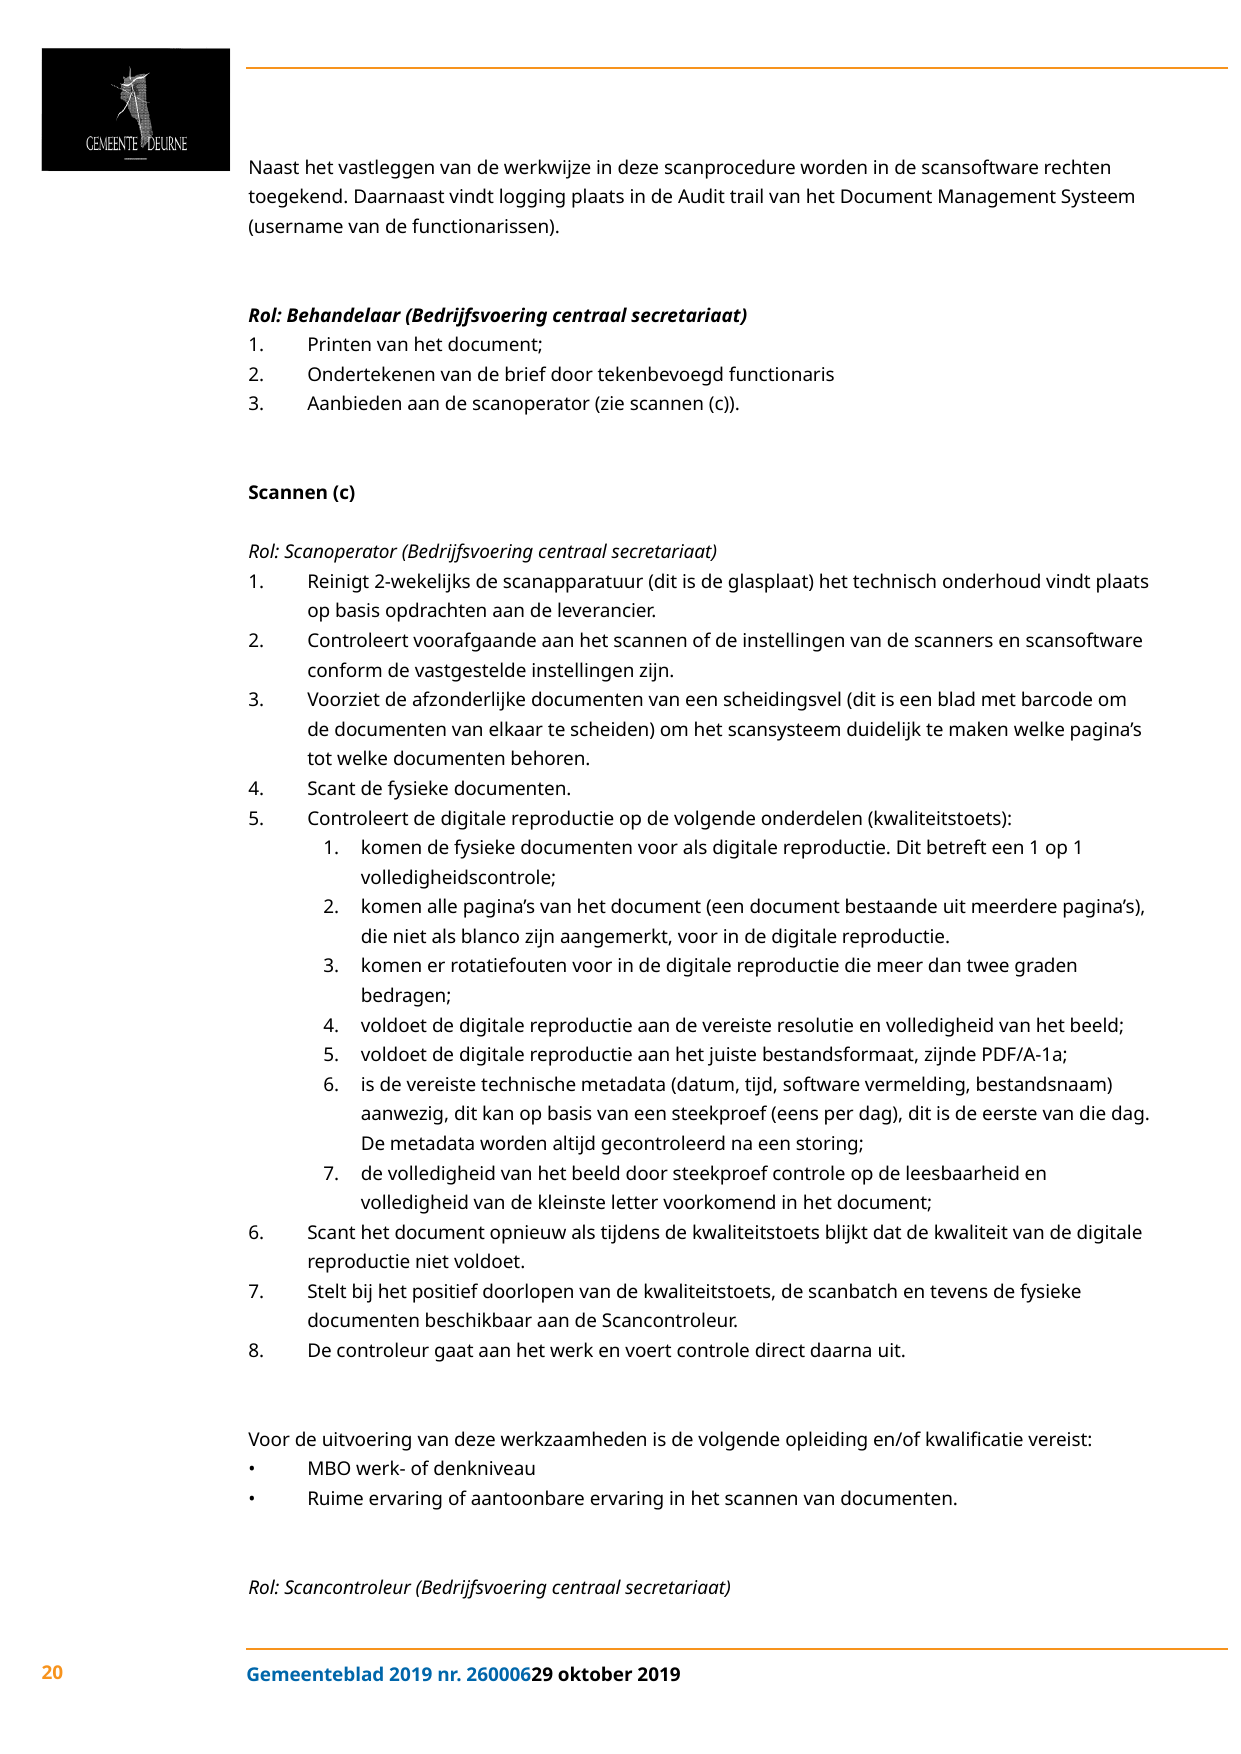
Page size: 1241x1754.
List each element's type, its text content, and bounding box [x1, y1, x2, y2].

text Rol: Scanoperator (Bedrijfsvoering centraal secretariaat) [248, 538, 1152, 564]
text Rol: Behandelaar (Bedrijfsvoering centraal secretariaat) [248, 302, 1152, 328]
list Reinigt 2-wekelijks de scanapparatuur (dit is de glasplaat) het technisch onderhoud vindt plaats op basis opdrachten aan de leverancier. [248, 568, 1152, 623]
list De controleur gaat aan het werk en voert controle direct daarna uit. [248, 1337, 1152, 1363]
list MBO werk- of denkniveau [248, 1456, 1152, 1481]
list Controleert de digitale reproductie op de volgende onderdelen (kwaliteitstoets): [248, 805, 1152, 831]
text Naast het vastleggen van de werkwijze in deze scanprocedure worden in de scansoftware rechten toegekend. Daarnaast vindt logging plaats in de Audit trail van het Document Management Systeem (username van de functionarissen). [248, 154, 1152, 239]
text Scannen (c) [248, 479, 1152, 505]
list Voorziet de afzonderlijke documenten van een scheidingsvel (dit is een blad met barcode om de documenten van elkaar te scheiden) om het scansysteem duidelijk te maken welke pagina’s tot welke documenten behoren. [248, 686, 1152, 771]
text Rol: Scancontroleur (Bedrijfsvoering centraal secretariaat) [248, 1574, 1152, 1600]
list komen alle pagina’s van het document (een document bestaande uit meerdere pagina’s), die niet als blanco zijn aangemerkt, voor in de digitale reproductie. [323, 893, 1152, 949]
list Controleert voorafgaande aan het scannen of de instellingen van de scanners en scansoftware conform de vastgestelde instellingen zijn. [248, 627, 1152, 683]
list Scant het document opnieuw als tijdens de kwaliteitstoets blijkt dat de kwaliteit van de digitale reproductie niet voldoet. [248, 1219, 1152, 1274]
list Scant de fysieke documenten. [248, 775, 1152, 801]
list is de vereiste technische metadata (datum, tijd, software vermelding, bestandsnaam) aanwezig, dit kan op basis van een steekproef (eens per dag), dit is de eerste van die dag. De metadata worden altijd gecontroleerd na een storing; [323, 1071, 1152, 1156]
list Stelt bij het positief doorlopen van de kwaliteitstoets, de scanbatch en tevens de fysieke documenten beschikbaar aan de Scancontroleur. [248, 1278, 1152, 1333]
list komen de fysieke documenten voor als digitale reproductie. Dit betreft een 1 op 1 volledigheidscontrole; [323, 834, 1152, 890]
picture [41, 47, 231, 172]
list voldoet de digitale reproductie aan het juiste bestandsformaat, zijnde PDF/A-1a; [323, 1041, 1152, 1067]
list Printen van het document; [248, 331, 1152, 357]
list de volledigheid van het beeld door steekproef controle op de leesbaarheid en volledigheid van de kleinste letter voorkomend in het document; [323, 1160, 1152, 1215]
list Ruime ervaring of aantoonbare ervaring in het scannen van documenten. [248, 1485, 1152, 1511]
list voldoet de digitale reproductie aan de vereiste resolutie en volledigheid van het beeld; [323, 1012, 1152, 1038]
text Voor de uitvoering van deze werkzaamheden is de volgende opleiding en/of kwalificatie vereist: [248, 1426, 1152, 1452]
list Aanbieden aan de scanoperator (zie scannen (c)). [248, 391, 1152, 416]
list komen er rotatiefouten voor in de digitale reproductie die meer dan twee graden bedragen; [323, 953, 1152, 1008]
list Ondertekenen van de brief door tekenbevoegd functionaris [248, 361, 1152, 387]
